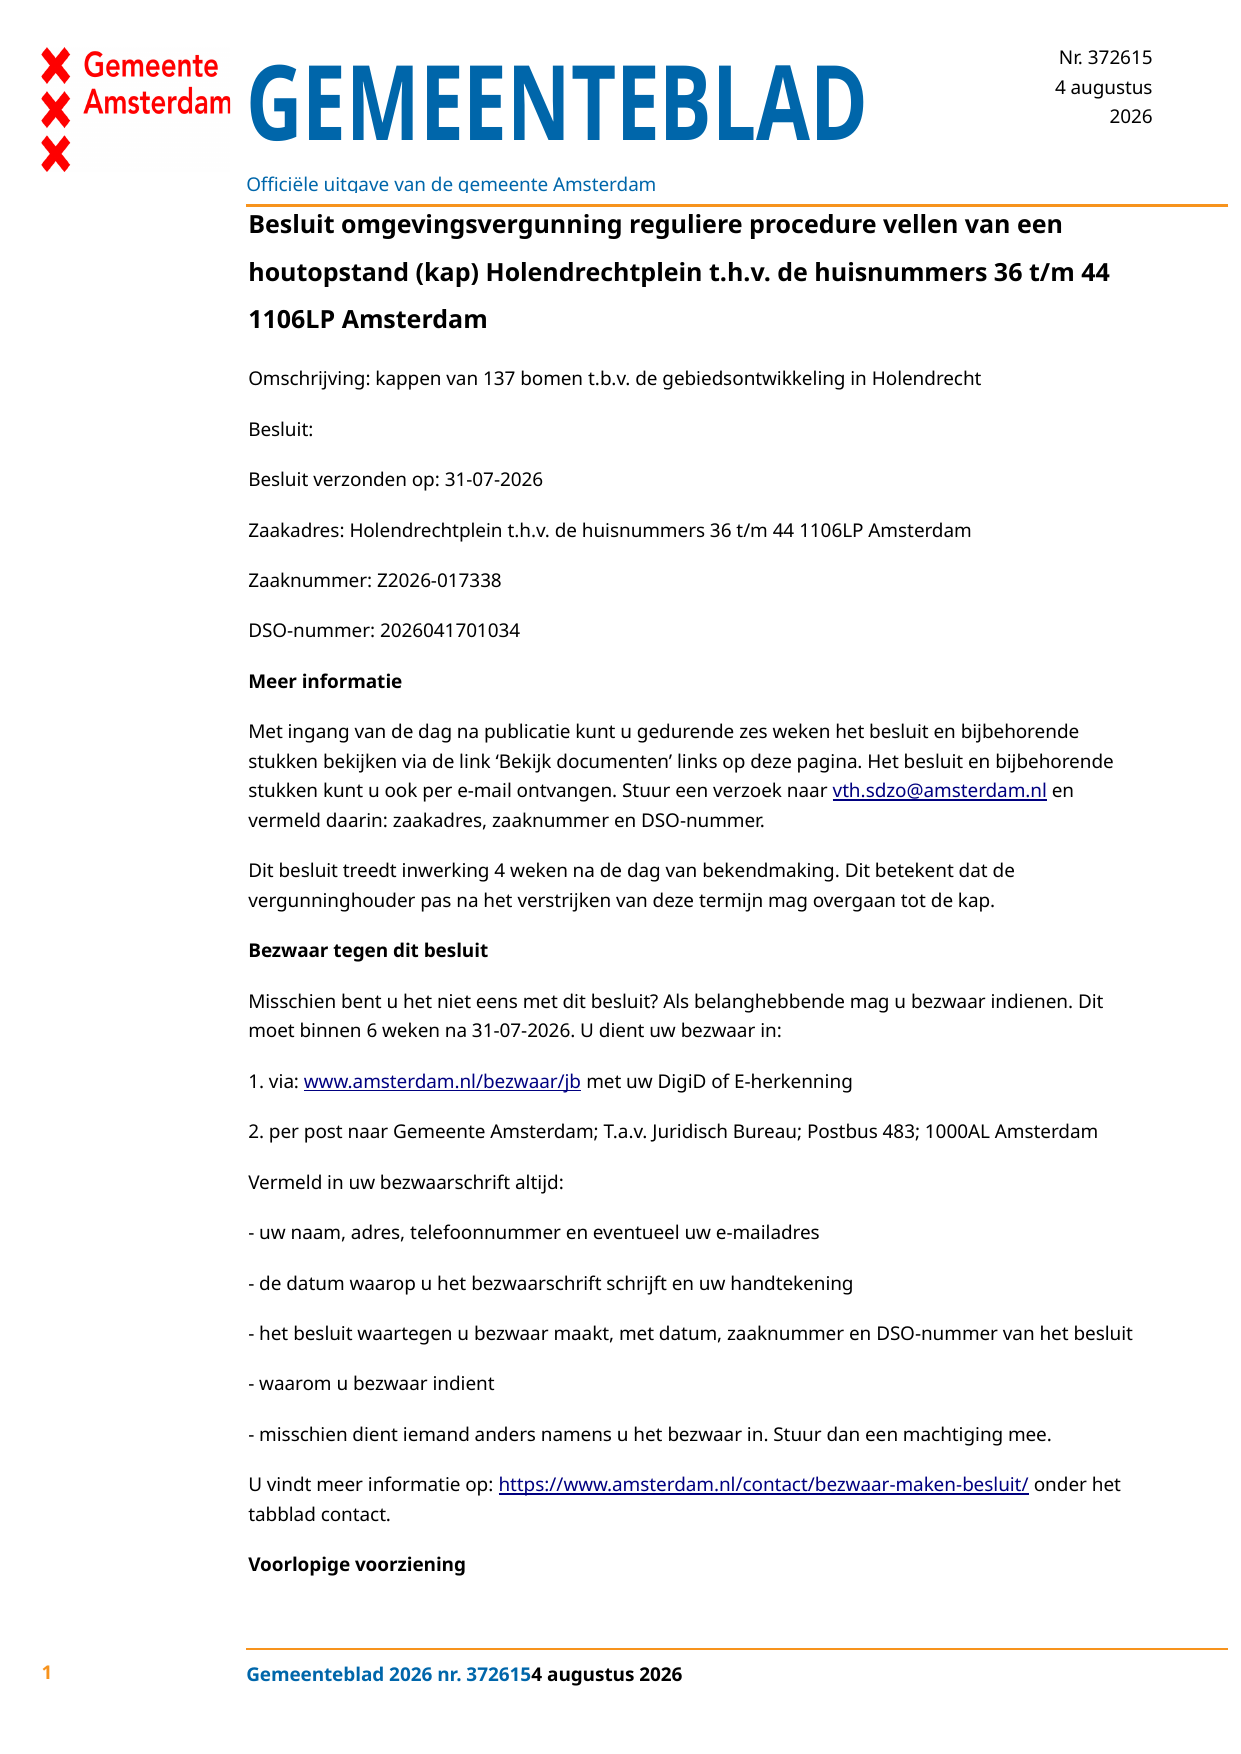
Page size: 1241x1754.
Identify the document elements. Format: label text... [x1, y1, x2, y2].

text Dit besluit treedt inwerking 4 weken na de dag van bekendmaking. Dit betekent dat de vergunninghouder pas na het verstrijken van deze termijn mag overgaan tot de kap. [248, 858, 1152, 913]
picture [41, 47, 231, 172]
text DSO-nummer: 2026041701034 [248, 618, 1152, 643]
text Zaaknummer: Z2026-017338 [248, 567, 1152, 593]
text - waarom u bezwaar indient [248, 1371, 1152, 1396]
text - het besluit waartegen u bezwaar maakt, met datum, zaaknummer en DSO-nummer van het besluit [248, 1320, 1152, 1346]
text Zaakadres: Holendrechtplein t.h.v. de huisnummers 36 t/m 44 1106LP Amsterdam [248, 517, 1152, 542]
text 2. per post naar Gemeente Amsterdam; T.a.v. Juridisch Bureau; Postbus 483; 1000AL Amsterdam [248, 1118, 1152, 1144]
text Besluit: [248, 416, 1152, 442]
text Omschrijving: kappen van 137 bomen t.b.v. de gebiedsontwikkeling in Holendrecht [248, 366, 1152, 391]
text Besluit verzonden op: 31-07-2026 [248, 466, 1152, 492]
text Bezwaar tegen dit besluit [248, 938, 1152, 963]
text Met ingang van de dag na publicatie kunt u gedurende zes weken het besluit en bijbehorende stukken bekijken via de link ‘Bekijk documenten’ links op deze pagina. Het besluit en bijbehorende stukken kunt u ook per e-mail ontvangen. Stuur een verzoek naar vth.sdzo@amsterdam.nl en vermeld daarin: zaakadres, zaaknummer en DSO-nummer. [248, 718, 1152, 833]
text Meer informatie [248, 668, 1152, 694]
text 1. via: www.amsterdam.nl/bezwaar/jb met uw DigiD of E-herkenning [248, 1068, 1152, 1094]
text Vermeld in uw bezwaarschrift altijd: [248, 1169, 1152, 1194]
text - de datum waarop u het bezwaarschrift schrijft en uw handtekening [248, 1270, 1152, 1295]
text Voorlopige voorziening [248, 1551, 1152, 1577]
text - uw naam, adres, telefoonnummer en eventueel uw e-mailadres [248, 1219, 1152, 1245]
text Besluit omgevingsvergunning reguliere procedure vellen van een houtopstand (kap) Holendrechtplein t.h.v. de huisnummers 36 t/m 44 1106LP Amsterdam [248, 207, 1152, 336]
text Misschien bent u het niet eens met dit besluit? Als belanghebbende mag u bezwaar indienen. Dit moet binnen 6 weken na 31-07-2026. U dient uw bezwaar in: [248, 988, 1152, 1043]
text - misschien dient iemand anders namens u het bezwaar in. Stuur dan een machtiging mee. [248, 1421, 1152, 1447]
text U vindt meer informatie op: https://www.amsterdam.nl/contact/bezwaar-maken-besluit/ onder het tabblad contact. [248, 1471, 1152, 1527]
